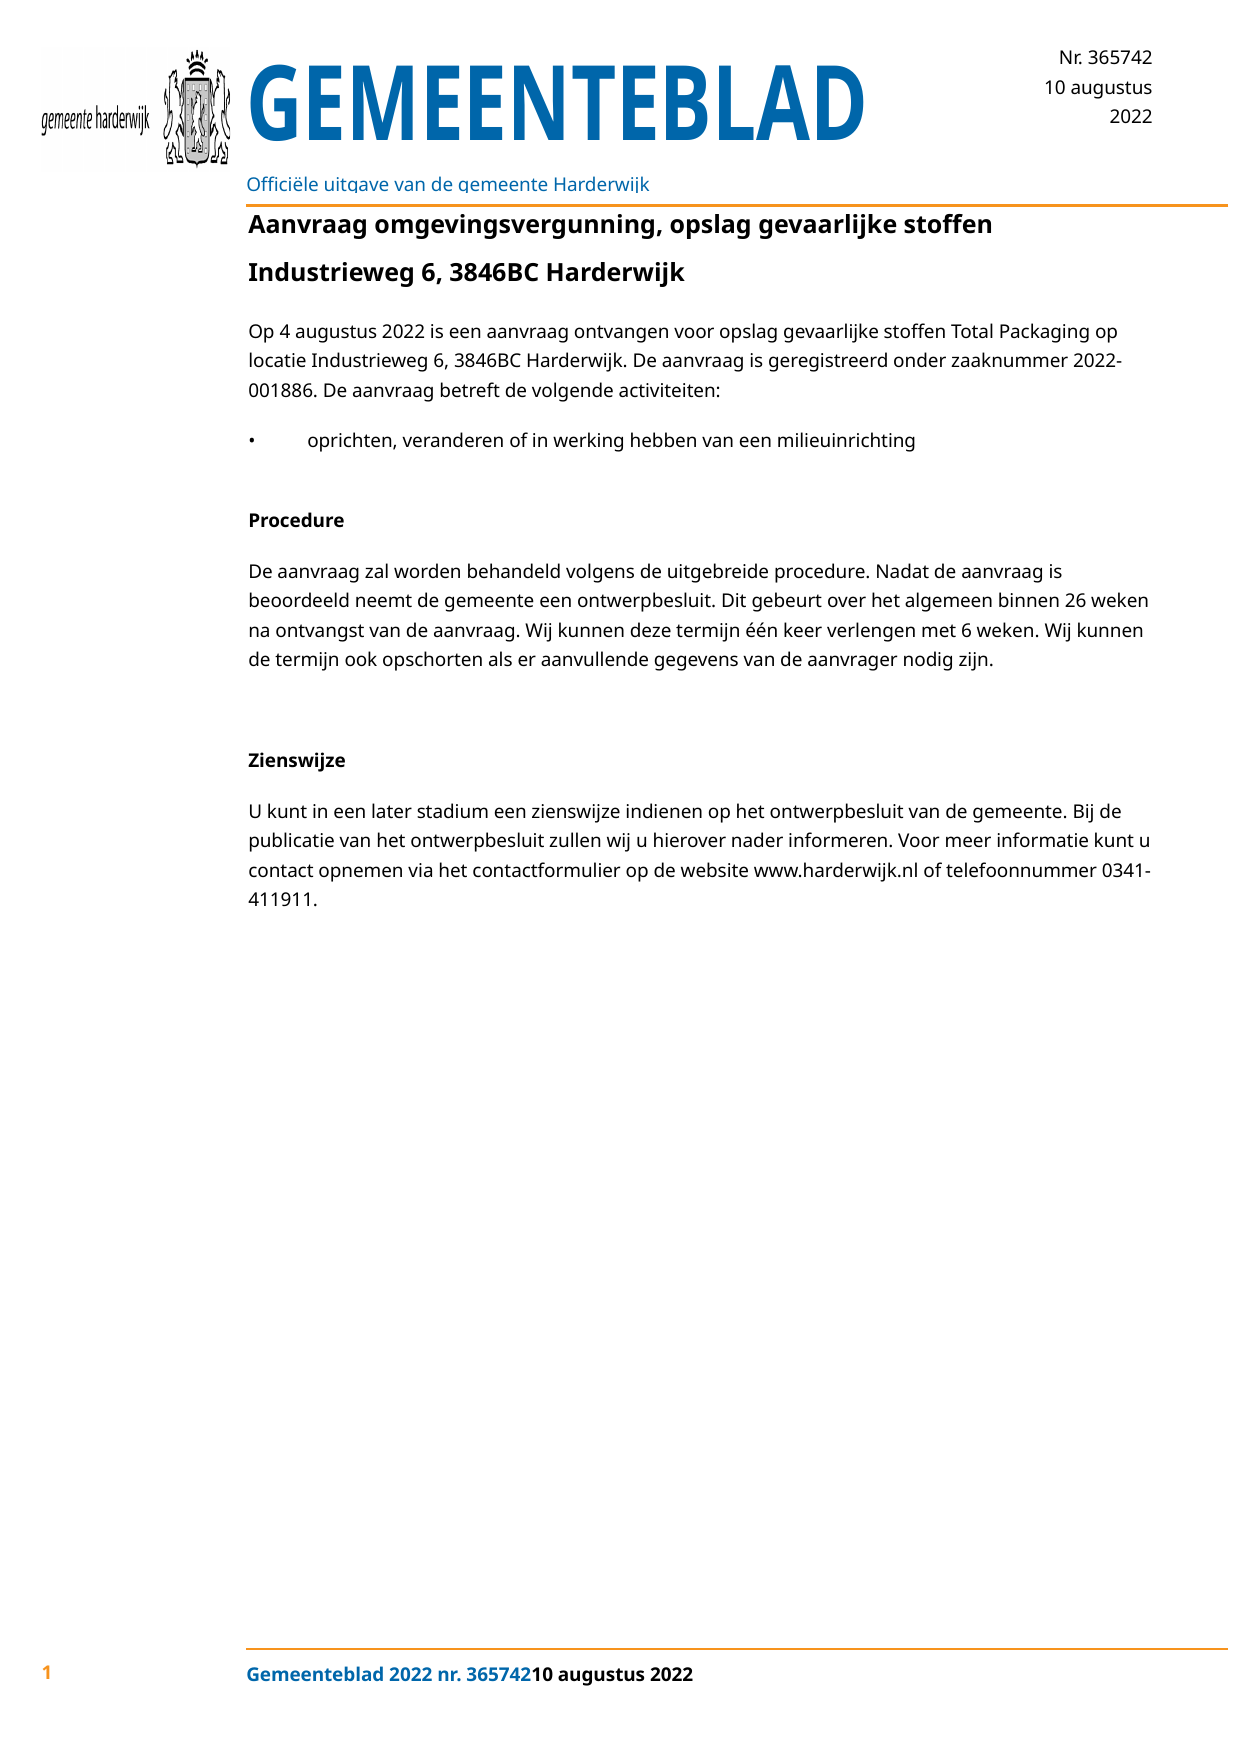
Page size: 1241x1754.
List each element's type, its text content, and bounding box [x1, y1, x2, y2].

text De aanvraag zal worden behandeld volgens de uitgebreide procedure. Nadat de aanvraag is beoordeeld neemt de gemeente een ontwerpbesluit. Dit gebeurt over het algemeen binnen 26 weken na ontvangst van de aanvraag. Wij kunnen deze termijn één keer verlengen met 6 weken. Wij kunnen de termijn ook opschorten als er aanvullende gegevens van de aanvrager nodig zijn. [248, 558, 1152, 672]
text Procedure [248, 507, 1152, 533]
text Aanvraag omgevingsvergunning, opslag gevaarlijke stoffen Industrieweg 6, 3846BC Harderwijk [248, 207, 1152, 288]
text U kunt in een later stadium een zienswijze indienen op het ontwerpbesluit van de gemeente. Bij de publicatie van het ontwerpbesluit zullen wij u hierover nader informeren. Voor meer informatie kunt u contact opnemen via het contactformulier op de website www.harderwijk.nl of telefoonnummer 0341-411911. [248, 798, 1152, 912]
picture [41, 47, 231, 172]
text Zienswijze [248, 747, 1152, 773]
list oprichten, veranderen of in werking hebben van een milieuinrichting [248, 427, 1152, 453]
text Op 4 augustus 2022 is een aanvraag ontvangen voor opslag gevaarlijke stoffen Total Packaging op locatie Industrieweg 6, 3846BC Harderwijk. De aanvraag is geregistreerd onder zaaknummer 2022-001886. De aanvraag betreft de volgende activiteiten: [248, 318, 1152, 403]
